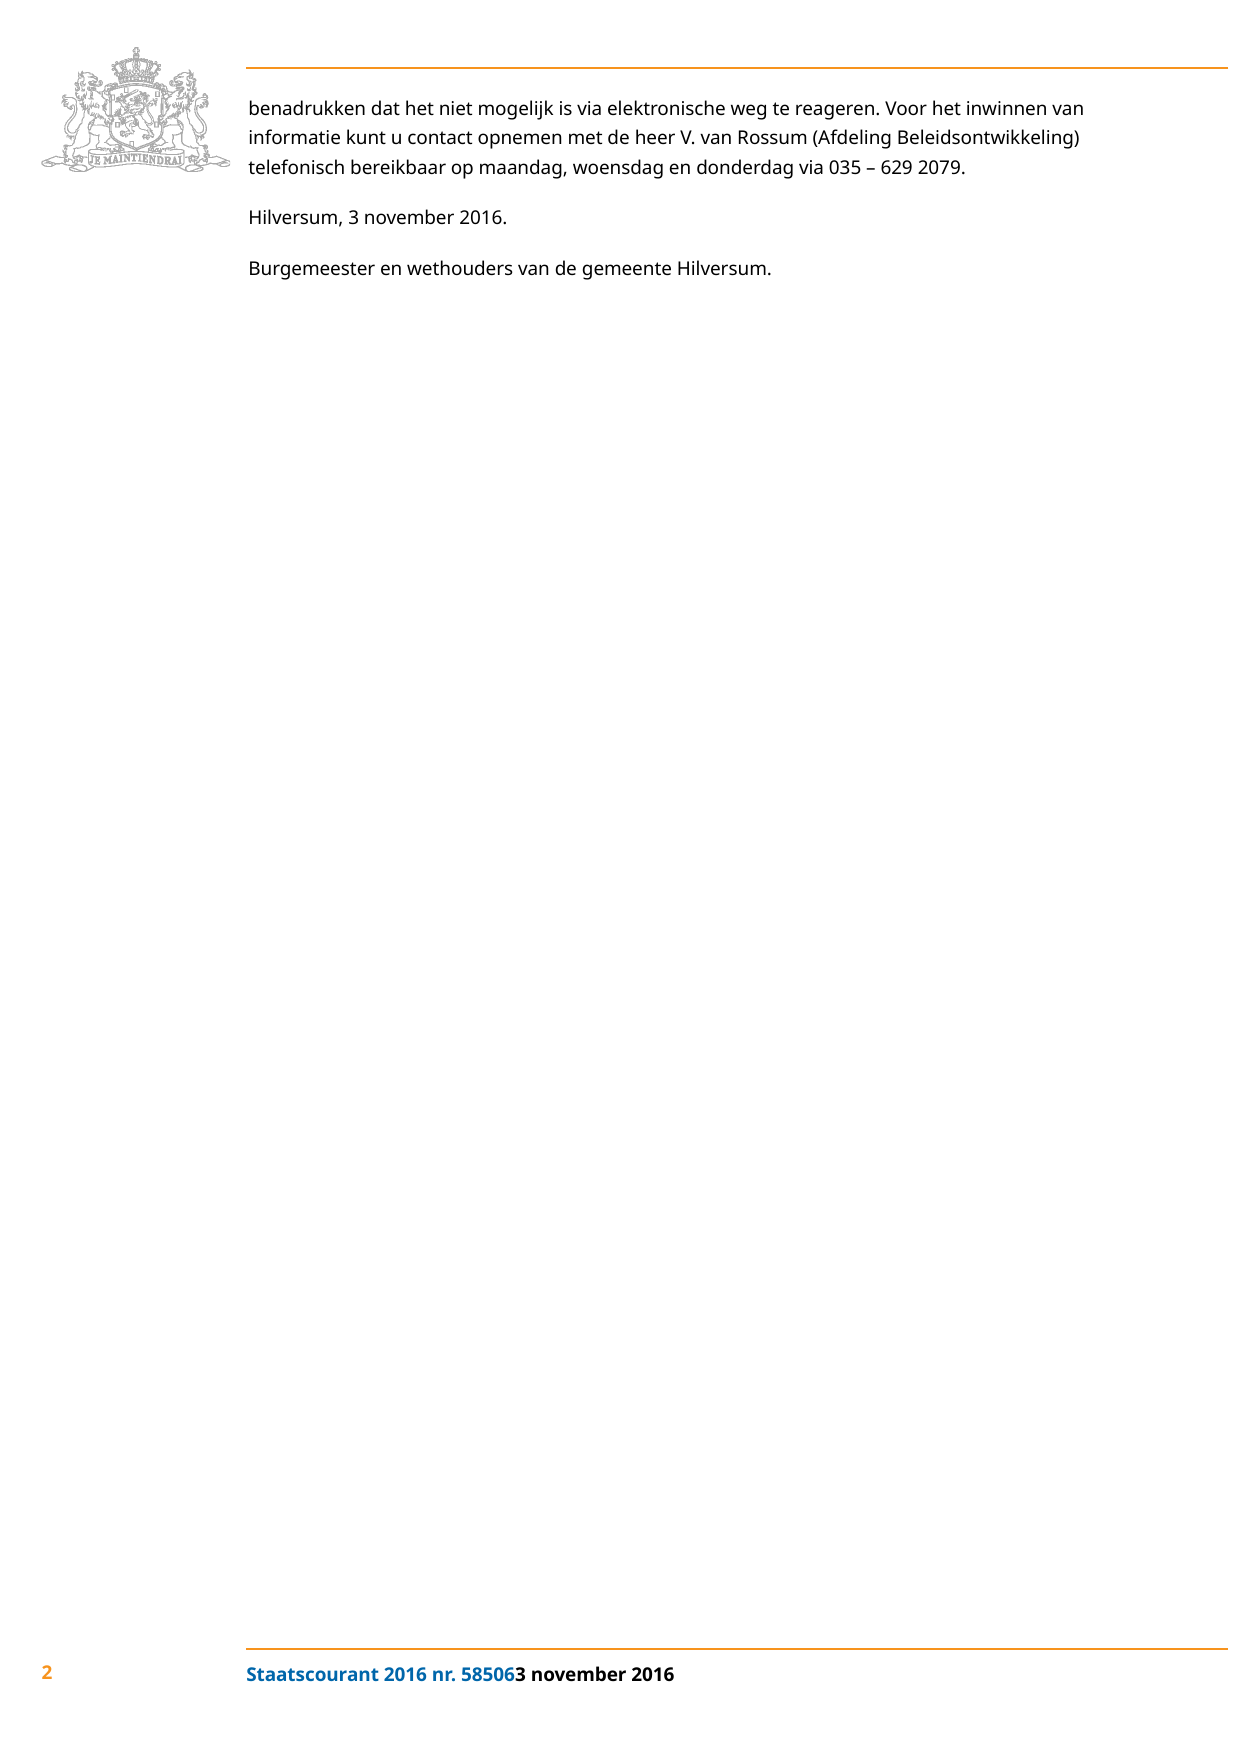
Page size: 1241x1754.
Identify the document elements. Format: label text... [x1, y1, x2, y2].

text Burgemeester en wethouders van de gemeente Hilversum. [248, 255, 1152, 281]
text benadrukken dat het niet mogelijk is via elektronische weg te reageren. Voor het inwinnen van informatie kunt u contact opnemen met de heer V. van Rossum (Afdeling Beleidsontwikkeling) telefonisch bereikbaar op maandag, woensdag en donderdag via 035 – 629 2079. [248, 95, 1152, 180]
text Hilversum, 3 november 2016. [248, 204, 1152, 230]
picture [41, 47, 231, 172]
